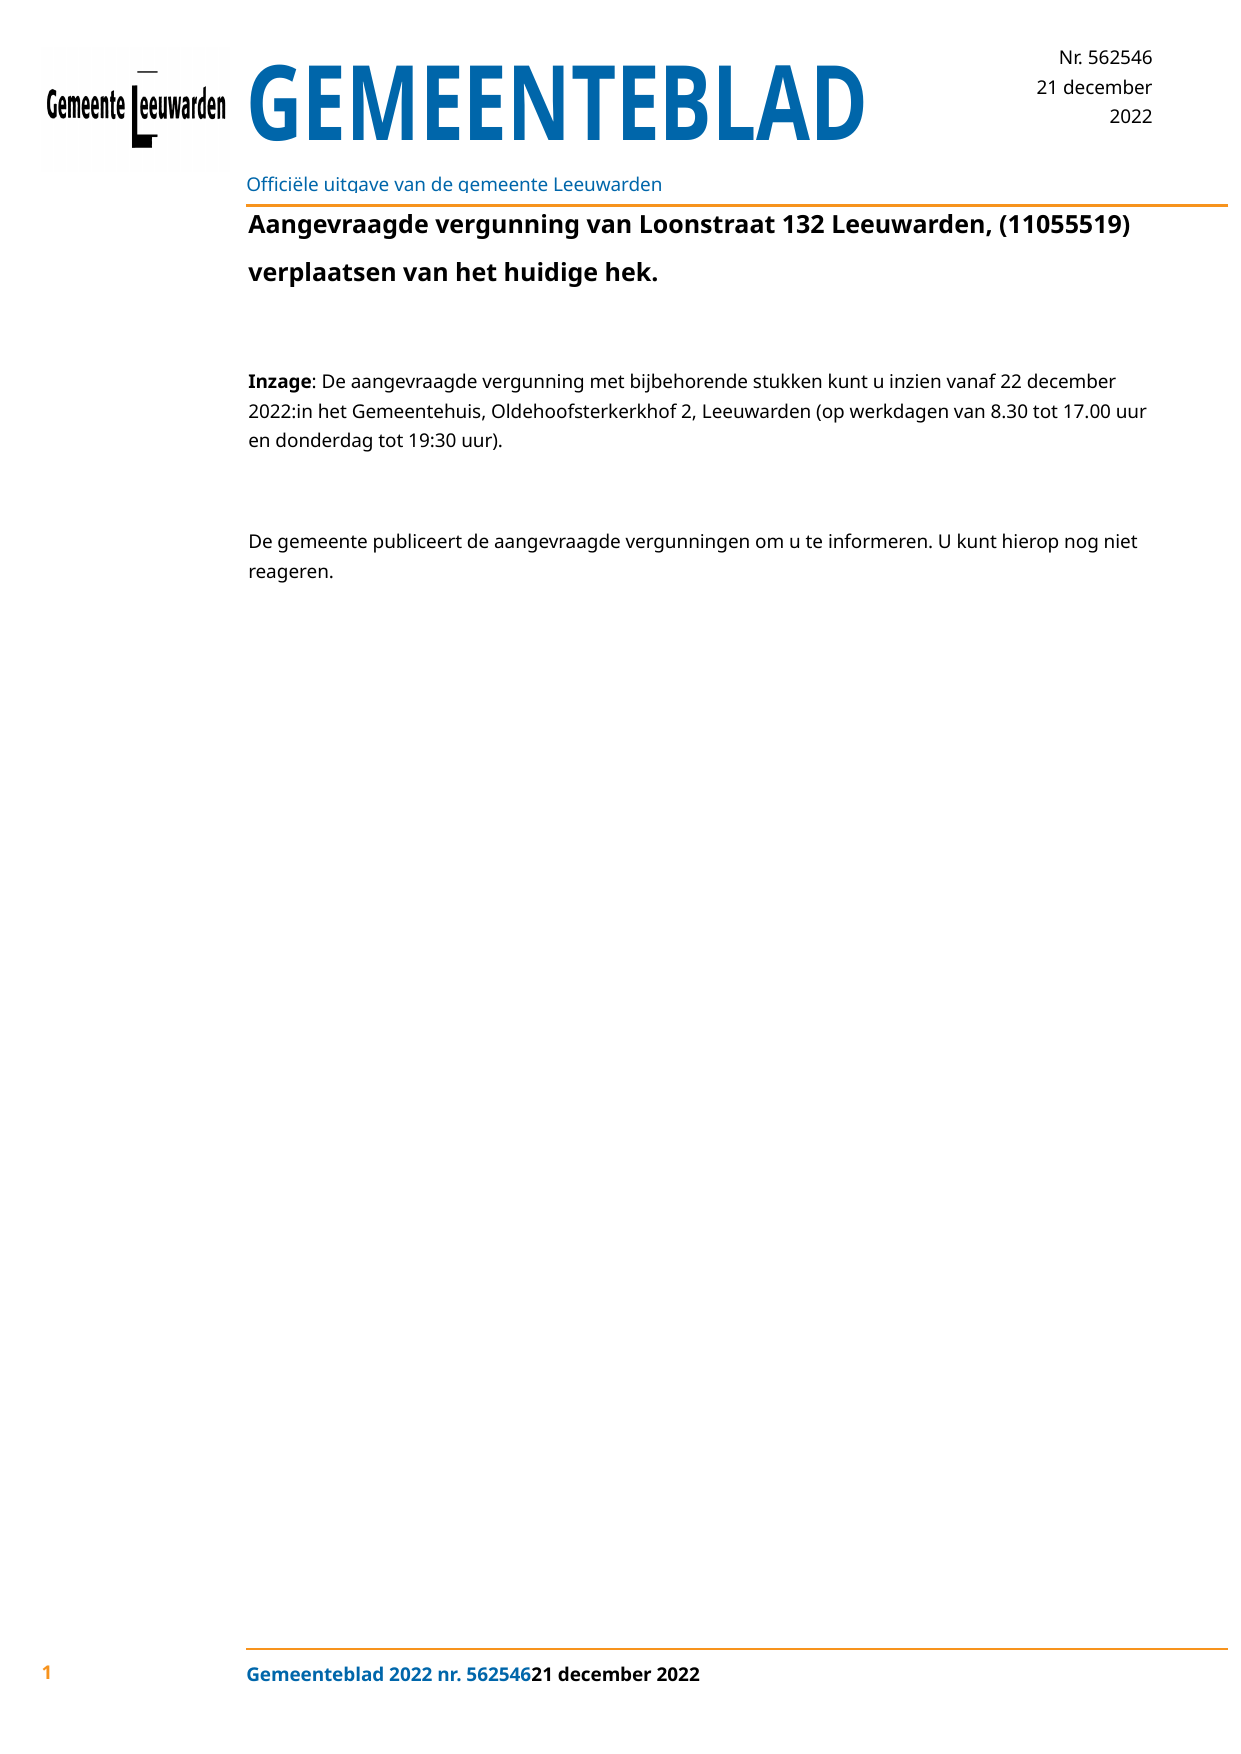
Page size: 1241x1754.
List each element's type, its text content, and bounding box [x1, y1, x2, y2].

text Aangevraagde vergunning van Loonstraat 132 Leeuwarden, (11055519) verplaatsen van het huidige hek. [248, 207, 1152, 288]
picture [41, 47, 231, 172]
text De gemeente publiceert de aangevraagde vergunningen om u te informeren. U kunt hierop nog niet reageren. [248, 528, 1152, 584]
text Inzage: De aangevraagde vergunning met bijbehorende stukken kunt u inzien vanaf 22 december 2022:in het Gemeentehuis, Oldehoofsterkerkhof 2, Leeuwarden (op werkdagen van 8.30 tot 17.00 uur en donderdag tot 19:30 uur). [248, 368, 1152, 453]
